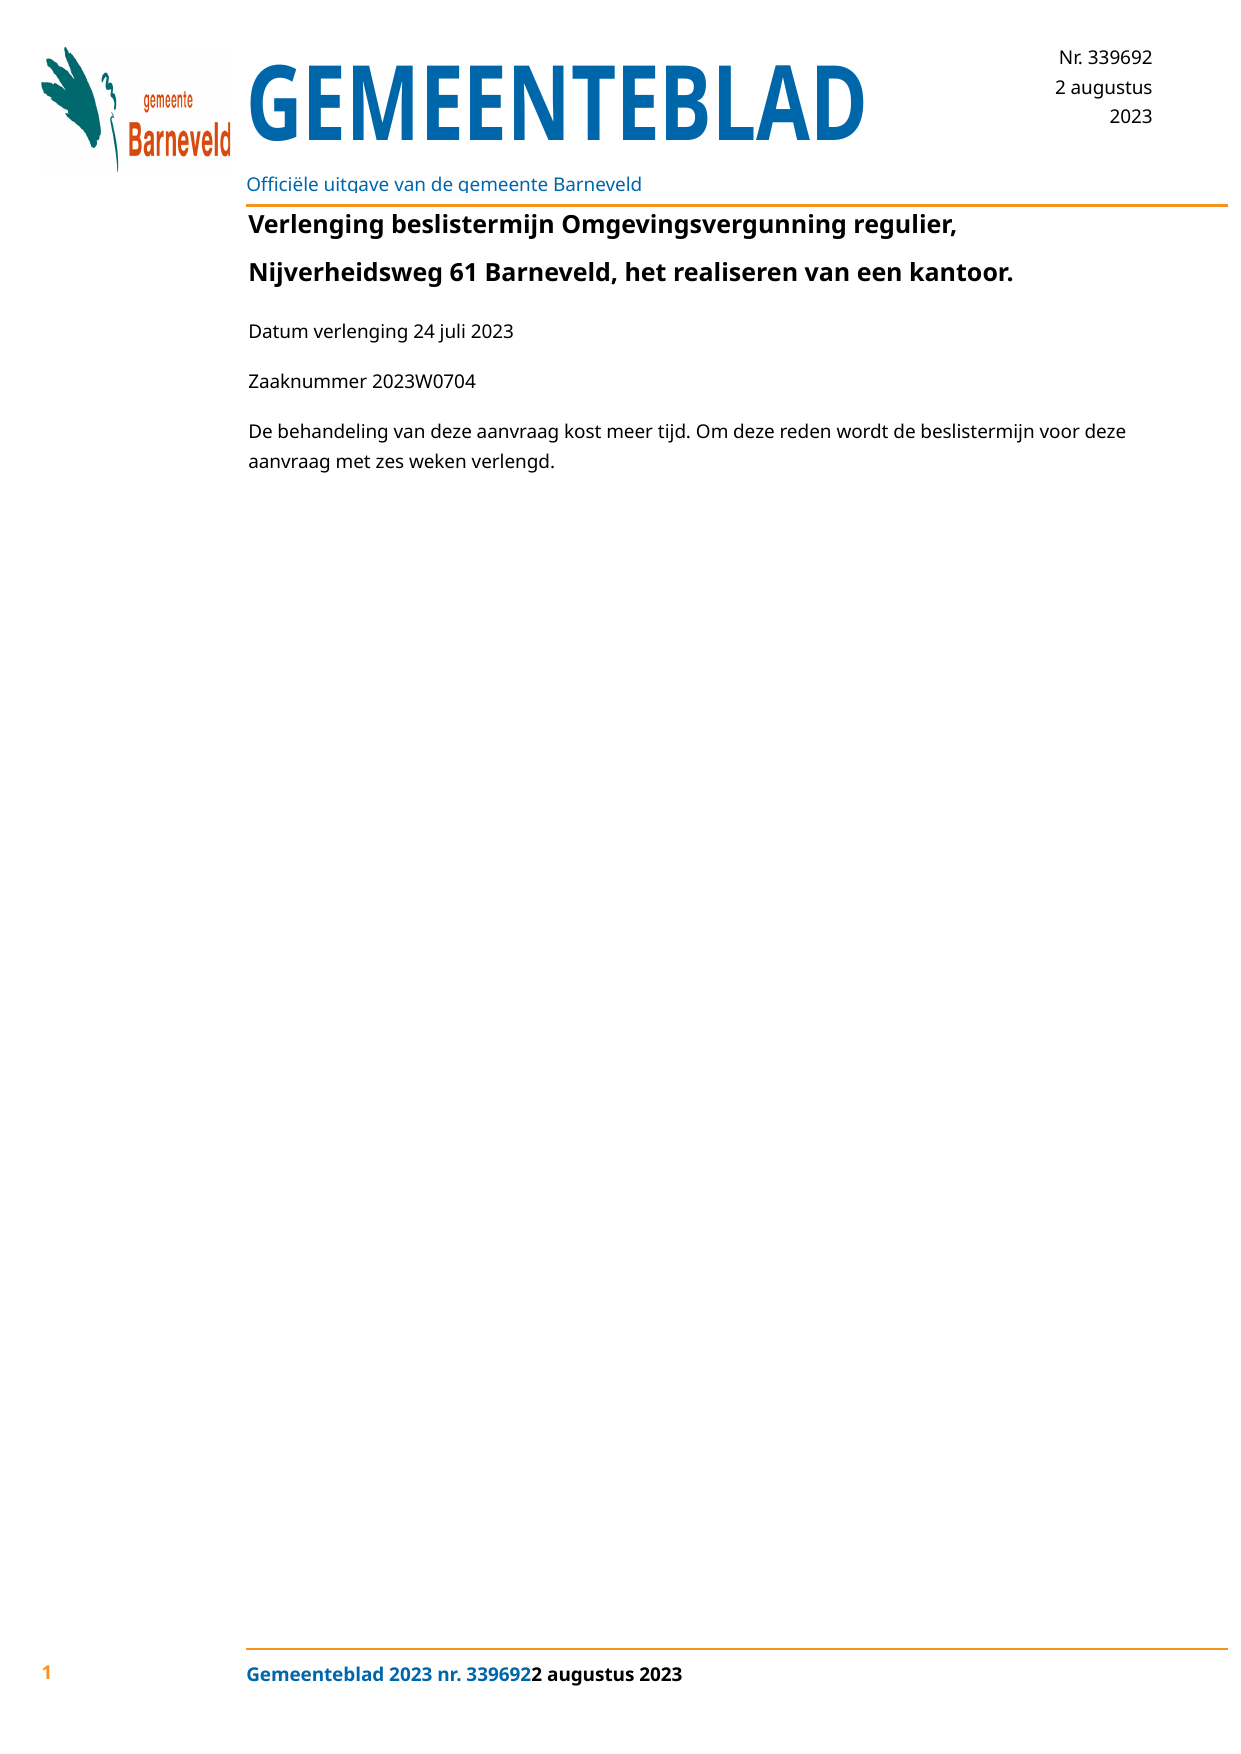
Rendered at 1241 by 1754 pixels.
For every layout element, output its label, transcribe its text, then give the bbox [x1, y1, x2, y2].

text Datum verlenging 24 juli 2023 [248, 318, 1152, 344]
text De behandeling van deze aanvraag kost meer tijd. Om deze reden wordt de beslistermijn voor deze aanvraag met zes weken verlengd. [248, 419, 1152, 474]
text Zaaknummer 2023W0704 [248, 368, 1152, 394]
text Verlenging beslistermijn Omgevingsvergunning regulier, Nijverheidsweg 61 Barneveld, het realiseren van een kantoor. [248, 207, 1152, 288]
picture [41, 47, 231, 172]
